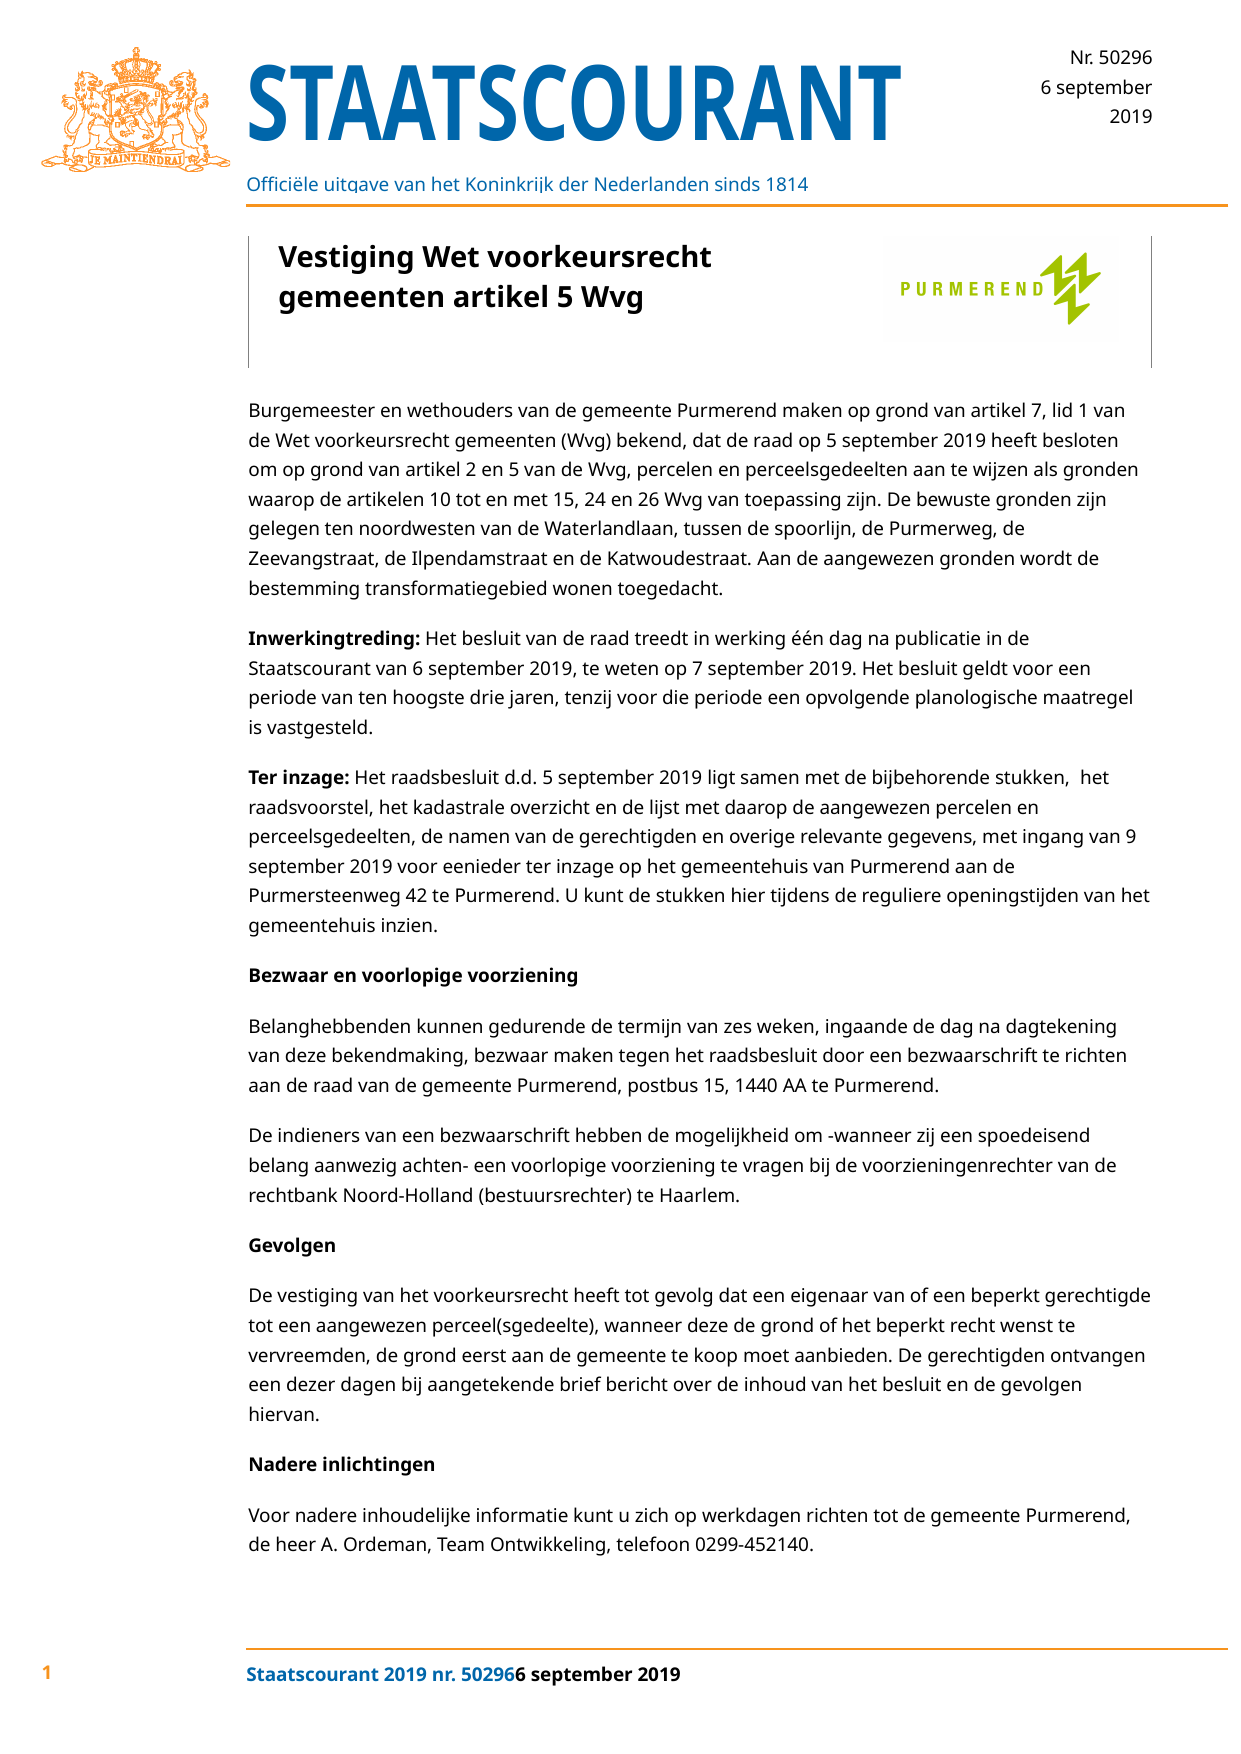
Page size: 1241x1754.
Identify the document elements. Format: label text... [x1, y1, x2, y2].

text Voor nadere inhoudelijke informatie kunt u zich op werkdagen richten tot de gemeente Purmerend, de heer A. Ordeman, Team Ontwikkeling, telefoon 0299-452140. [248, 1502, 1152, 1557]
picture [882, 236, 1119, 342]
table_header Vestiging Wet voorkeursrecht gemeenten artikel 5 Wvg [249, 236, 850, 368]
text De indieners van een bezwaarschrift hebben de mogelijkheid om -wanneer zij een spoedeisend belang aanwezig achten- een voorlopige voorziening te vragen bij de voorzieningenrechter van de rechtbank Noord-Holland (bestuursrechter) te Haarlem. [248, 1123, 1152, 1207]
table_header [850, 236, 1151, 368]
text Inwerkingtreding: Het besluit van de raad treedt in werking één dag na publicatie in de Staatscourant van 6 september 2019, te weten op 7 september 2019. Het besluit geldt voor een periode van ten hoogste drie jaren, tenzij voor die periode een opvolgende planologische maatregel is vastgesteld. [248, 625, 1152, 739]
text Nadere inlichtingen [248, 1451, 1152, 1477]
picture [41, 47, 231, 172]
text De vestiging van het voorkeursrecht heeft tot gevolg dat een eigenaar van of een beperkt gerechtigde tot een aangewezen perceel(sgedeelte), wanneer deze de grond of het beperkt recht wenst te vervreemden, de grond eerst aan de gemeente te koop moet aanbieden. De gerechtigden ontvangen een dezer dagen bij aangetekende brief bericht over de inhoud van het besluit en de gevolgen hiervan. [248, 1283, 1152, 1427]
text Gevolgen [248, 1232, 1152, 1258]
text Burgemeester en wethouders van de gemeente Purmerend maken op grond van artikel 7, lid 1 van de Wet voorkeursrecht gemeenten (Wvg) bekend, dat de raad op 5 september 2019 heeft besloten om op grond van artikel 2 en 5 van de Wvg, percelen en perceelsgedeelten aan te wijzen als gronden waarop de artikelen 10 tot en met 15, 24 en 26 Wvg van toepassing zijn. De bewuste gronden zijn gelegen ten noordwesten van de Waterlandlaan, tussen de spoorlijn, de Purmerweg, de Zeevangstraat, de Ilpendamstraat en de Katwoudestraat. Aan de aangewezen gronden wordt de bestemming transformatiegebied wonen toegedacht. [248, 397, 1152, 600]
text Bezwaar en voorlopige voorziening [248, 963, 1152, 988]
text Belanghebbenden kunnen gedurende de termijn van zes weken, ingaande de dag na dagtekening van deze bekendmaking, bezwaar maken tegen het raadsbesluit door een bezwaarschrift te richten aan de raad van de gemeente Purmerend, postbus 15, 1440 AA te Purmerend. [248, 1013, 1152, 1098]
text Ter inzage: Het raadsbesluit d.d. 5 september 2019 ligt samen met de bijbehorende stukken, het raadsvoorstel, het kadastrale overzicht en de lijst met daarop de aangewezen percelen en perceelsgedeelten, de namen van de gerechtigden en overige relevante gegevens, met ingang van 9 september 2019 voor eenieder ter inzage op het gemeentehuis van Purmerend aan de Purmersteenweg 42 te Purmerend. U kunt de stukken hier tijdens de reguliere openingstijden van het gemeentehuis inzien. [248, 764, 1152, 938]
